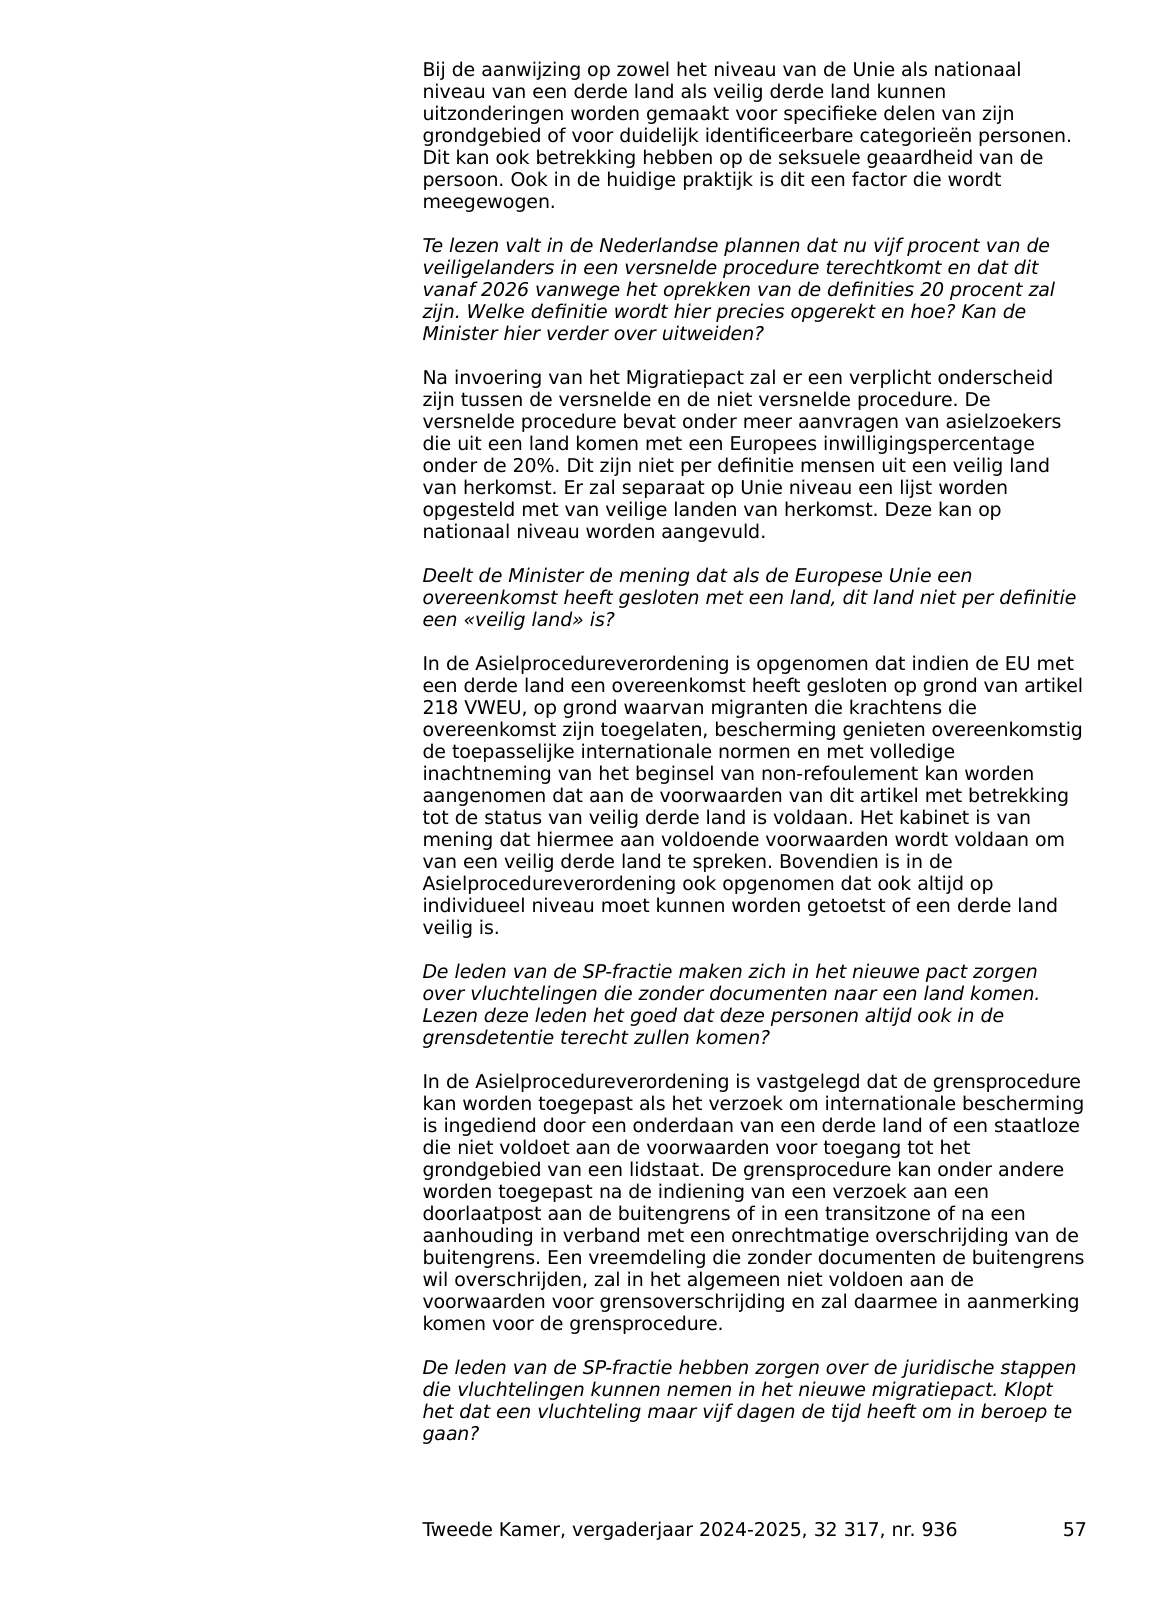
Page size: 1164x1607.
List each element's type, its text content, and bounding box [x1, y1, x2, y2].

text In de Asielprocedureverordening is opgenomen dat indien de EU met een derde land een overeenkomst heeft gesloten op grond van artikel 218 VWEU, op grond waarvan migranten die krachtens die overeenkomst zijn toegelaten, bescherming genieten overeenkomstig de toepasselijke internationale normen en met volledige inachtneming van het beginsel van non-refoulement kan worden aangenomen dat aan de voorwaarden van dit artikel met betrekking tot de status van veilig derde land is voldaan. Het kabinet is van mening dat hiermee aan voldoende voorwaarden wordt voldaan om van een veilig derde land te spreken. Bovendien is in de Asielprocedureverordening ook opgenomen dat ook altijd op individueel niveau moet kunnen worden getoetst of een derde land veilig is. [422, 653, 1087, 939]
text Deelt de Minister de mening dat als de Europese Unie een overeenkomst heeft gesloten met een land, dit land niet per definitie een «veilig land» is? [422, 565, 1087, 631]
text De leden van de SP-fractie maken zich in het nieuwe pact zorgen over vluchtelingen die zonder documenten naar een land komen. Lezen deze leden het goed dat deze personen altijd ook in de grensdetentie terecht zullen komen? [422, 961, 1087, 1049]
text In de Asielprocedureverordening is vastgelegd dat de grensprocedure kan worden toegepast als het verzoek om internationale bescherming is ingediend door een onderdaan van een derde land of een staatloze die niet voldoet aan de voorwaarden voor toegang tot het grondgebied van een lidstaat. De grensprocedure kan onder andere worden toegepast na de indiening van een verzoek aan een doorlaatpost aan de buitengrens of in een transitzone of na een aanhouding in verband met een onrechtmatige overschrijding van de buitengrens. Een vreemdeling die zonder documenten de buitengrens wil overschrijden, zal in het algemeen niet voldoen aan de voorwaarden voor grensoverschrijding en zal daarmee in aanmerking komen voor de grensprocedure. [422, 1071, 1087, 1335]
text De leden van de SP-fractie hebben zorgen over de juridische stappen die vluchtelingen kunnen nemen in het nieuwe migratiepact. Klopt het dat een vluchteling maar vijf dagen de tijd heeft om in beroep te gaan? [422, 1357, 1087, 1445]
text Na invoering van het Migratiepact zal er een verplicht onderscheid zijn tussen de versnelde en de niet versnelde procedure. De versnelde procedure bevat onder meer aanvragen van asielzoekers die uit een land komen met een Europees inwilligingspercentage onder de 20%. Dit zijn niet per definitie mensen uit een veilig land van herkomst. Er zal separaat op Unie niveau een lijst worden opgesteld met van veilige landen van herkomst. Deze kan op nationaal niveau worden aangevuld. [422, 367, 1087, 543]
text Te lezen valt in de Nederlandse plannen dat nu vijf procent van de veiligelanders in een versnelde procedure terechtkomt en dat dit vanaf 2026 vanwege het oprekken van de definities 20 procent zal zijn. Welke definitie wordt hier precies opgerekt en hoe? Kan de Minister hier verder over uitweiden? [422, 235, 1087, 345]
text Bij de aanwijzing op zowel het niveau van de Unie als nationaal niveau van een derde land als veilig derde land kunnen uitzonderingen worden gemaakt voor specifieke delen van zijn grondgebied of voor duidelijk identificeerbare categorieën personen. Dit kan ook betrekking hebben op de seksuele geaardheid van de persoon. Ook in de huidige praktijk is dit een factor die wordt meegewogen. [422, 59, 1087, 213]
